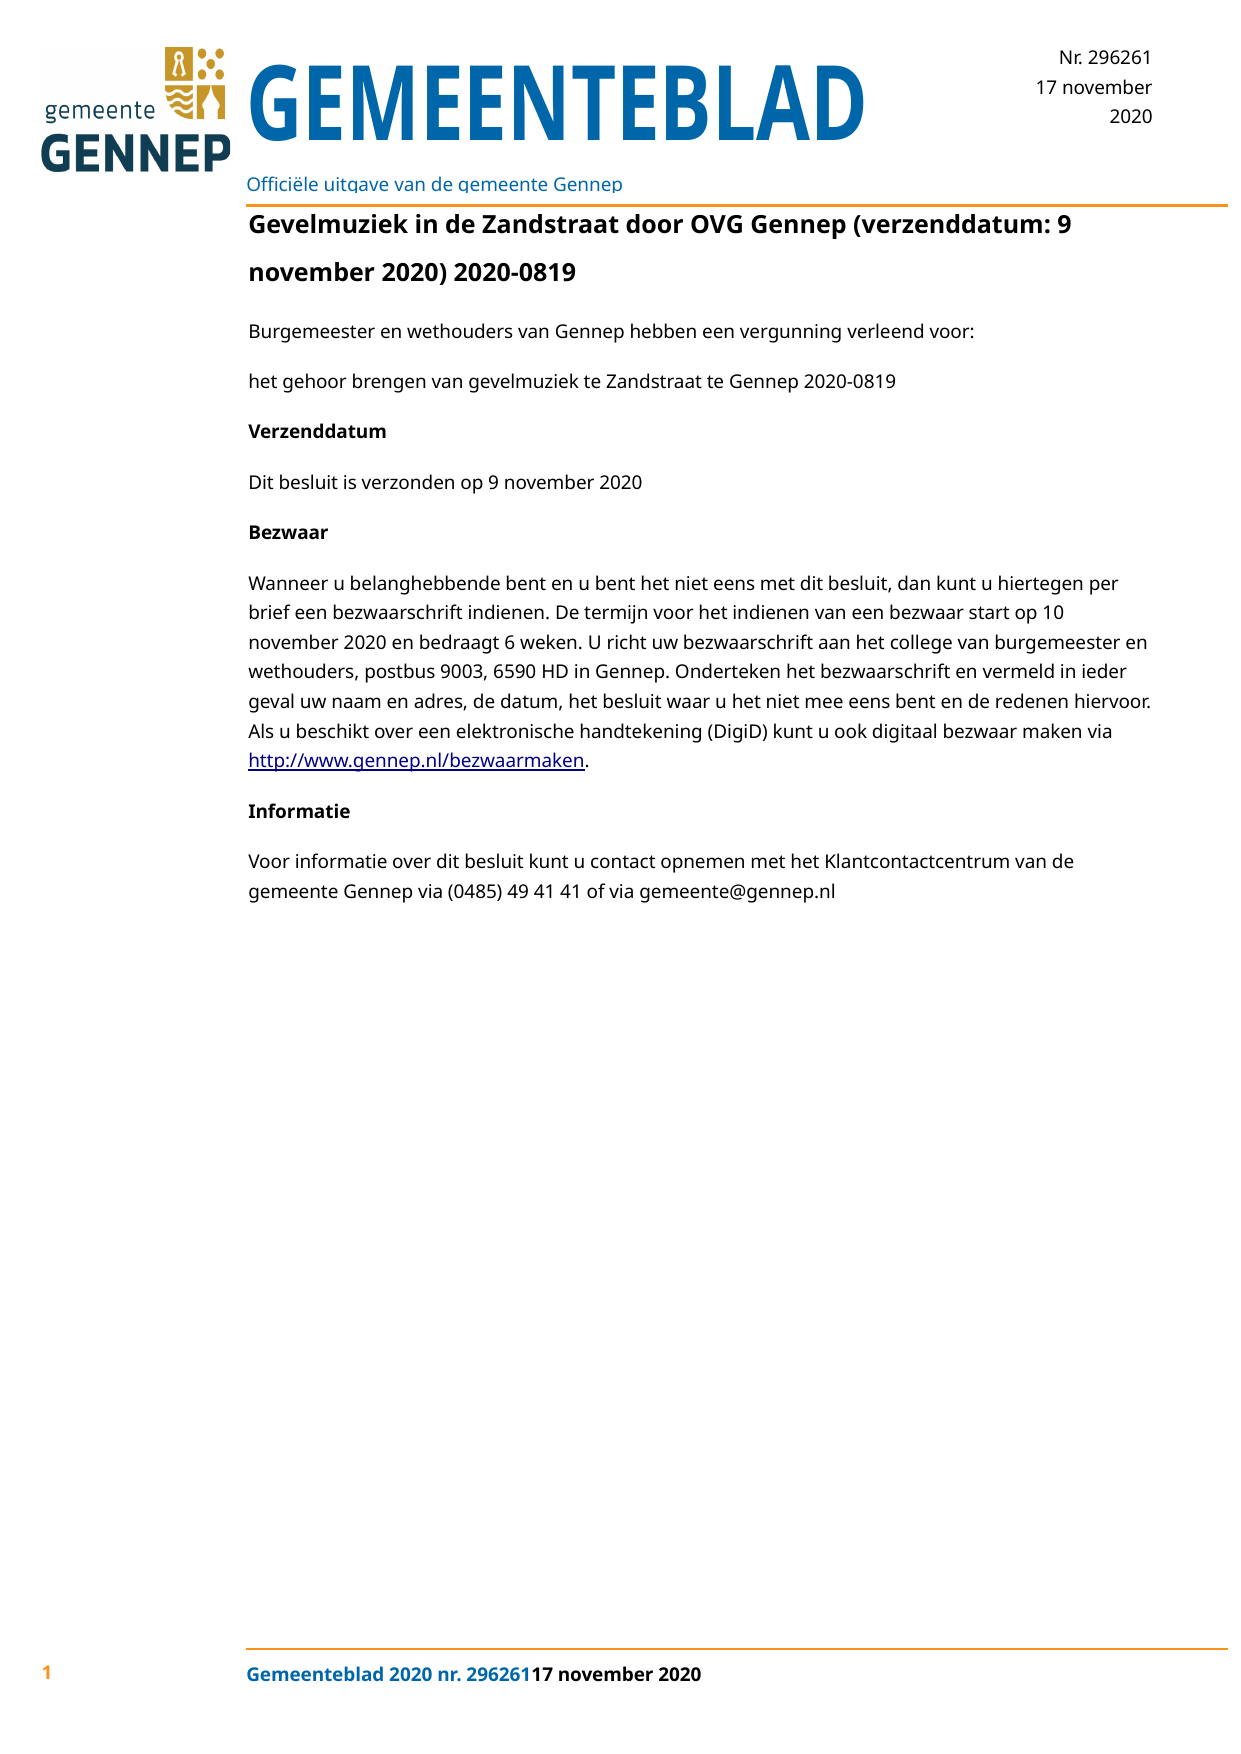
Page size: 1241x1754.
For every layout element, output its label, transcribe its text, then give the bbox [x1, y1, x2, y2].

text Wanneer u belanghebbende bent en u bent het niet eens met dit besluit, dan kunt u hiertegen per brief een bezwaarschrift indienen. De termijn voor het indienen van een bezwaar start op 10 november 2020 en bedraagt 6 weken. U richt uw bezwaarschrift aan het college van burgemeester en wethouders, postbus 9003, 6590 HD in Gennep. Onderteken het bezwaarschrift en vermeld in ieder geval uw naam en adres, de datum, het besluit waar u het niet mee eens bent en de redenen hiervoor. Als u beschikt over een elektronische handtekening (DigiD) kunt u ook digitaal bezwaar maken via http://www.gennep.nl/bezwaarmaken. [248, 570, 1152, 773]
text het gehoor brengen van gevelmuziek te Zandstraat te Gennep 2020-0819 [248, 368, 1152, 394]
picture [41, 47, 231, 172]
text Gevelmuziek in de Zandstraat door OVG Gennep (verzenddatum: 9 november 2020) 2020-0819 [248, 207, 1152, 288]
text Dit besluit is verzonden op 9 november 2020 [248, 469, 1152, 495]
text Voor informatie over dit besluit kunt u contact opnemen met het Klantcontactcentrum van de gemeente Gennep via (0485) 49 41 41 of via gemeente@gennep.nl [248, 848, 1152, 904]
text Bezwaar [248, 519, 1152, 545]
text Verzenddatum [248, 419, 1152, 444]
text Informatie [248, 798, 1152, 824]
text Burgemeester en wethouders van Gennep hebben een vergunning verleend voor: [248, 318, 1152, 344]
